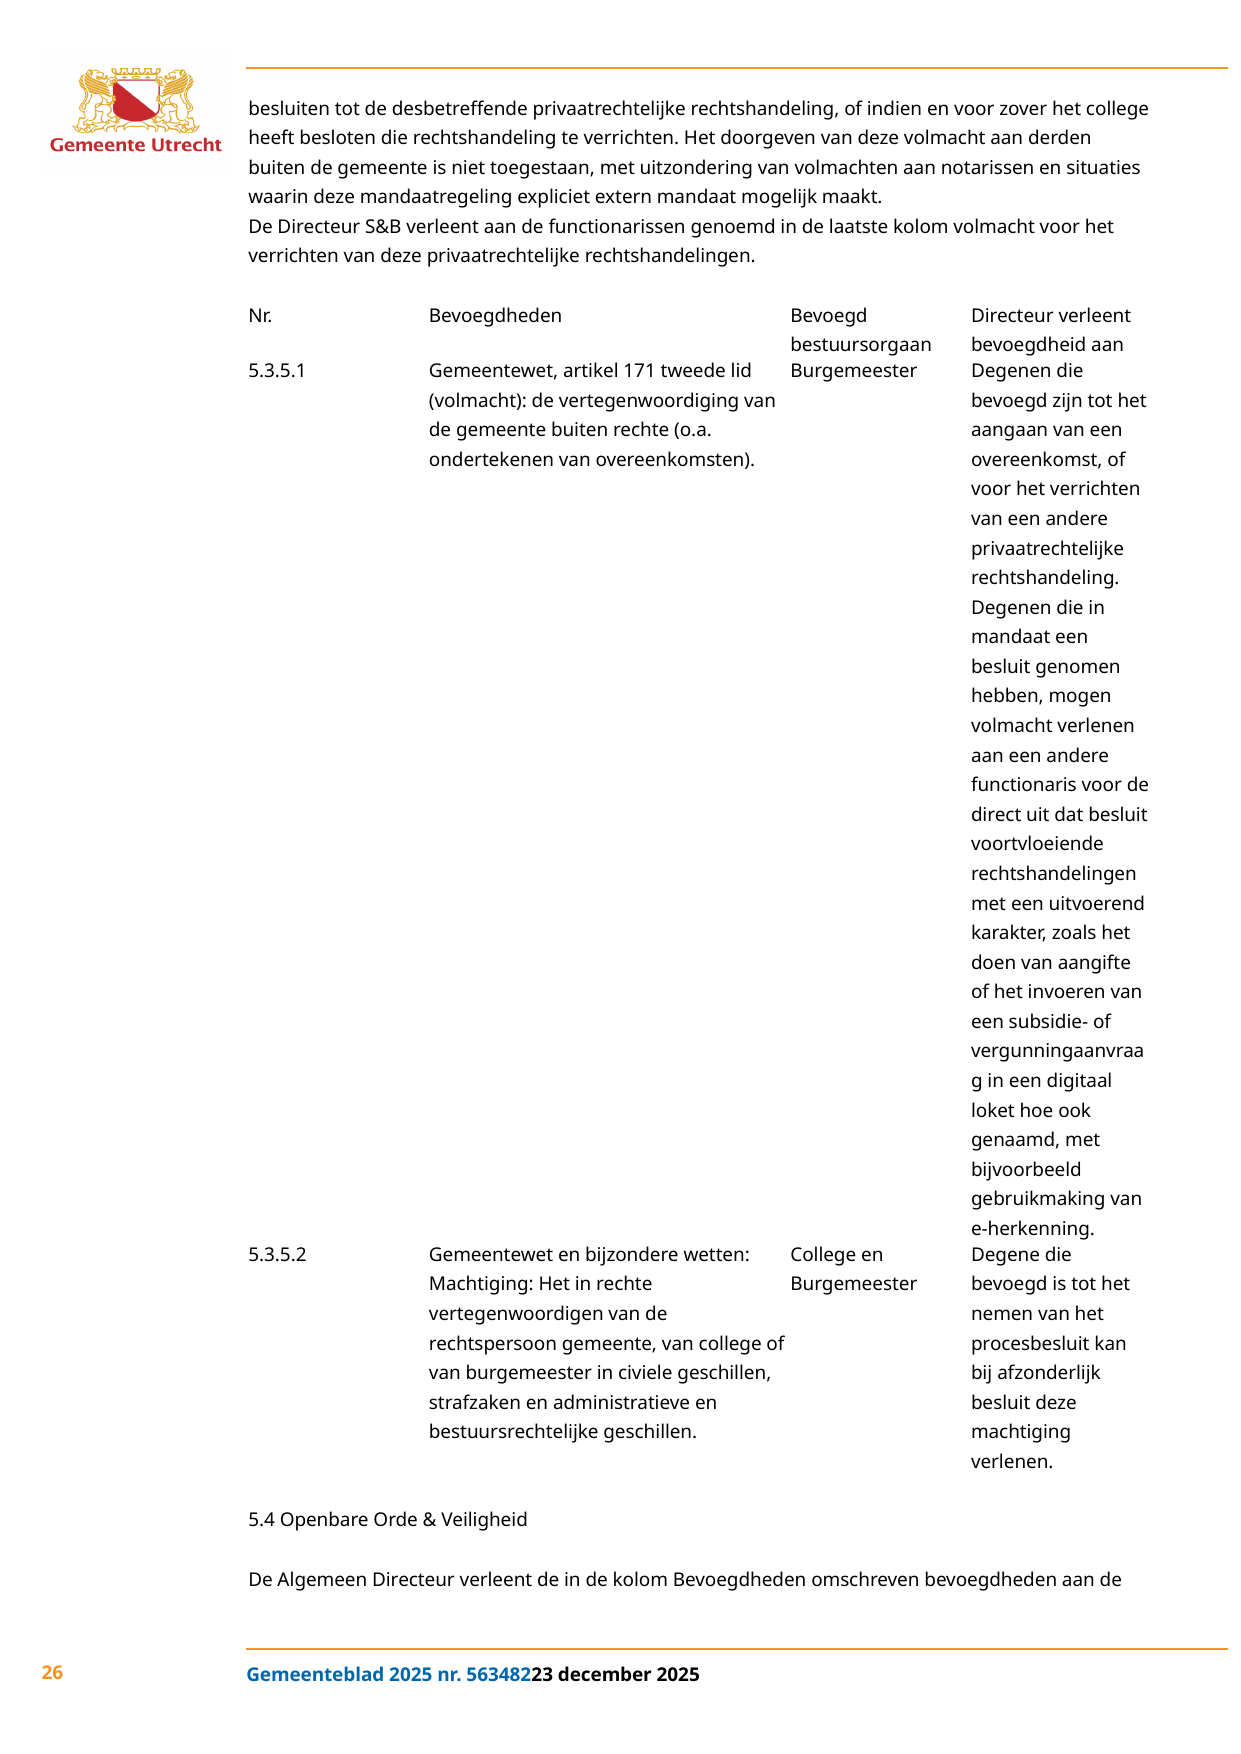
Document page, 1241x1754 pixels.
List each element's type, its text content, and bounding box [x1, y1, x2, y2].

picture [41, 47, 231, 172]
table_cell College en Burgemeester [790, 1241, 971, 1474]
table_cell Burgemeester [790, 357, 971, 1241]
table_cell 5.3.5.1 [248, 357, 429, 1241]
text De Directeur S&B verleent aan de functionarissen genoemd in de laatste kolom volmacht voor het verrichten van deze privaatrechtelijke rechtshandelingen. [248, 213, 1152, 268]
table_cell 5.3.5.2 [248, 1241, 429, 1474]
table_header Bevoegd bestuursorgaan [790, 302, 971, 357]
table_header Directeur verleent bevoegdheid aan [971, 302, 1152, 357]
table_cell Gemeentewet en bijzondere wetten: Machtiging: Het in rechte vertegenwoordigen van de rechtspersoon gemeente, van college of van burgemeester in civiele geschillen, strafzaken en administratieve en bestuursrechtelijke geschillen. [429, 1241, 790, 1474]
text besluiten tot de desbetreffende privaatrechtelijke rechtshandeling, of indien en voor zover het college heeft besloten die rechtshandeling te verrichten. Het doorgeven van deze volmacht aan derden buiten de gemeente is niet toegestaan, met uitzondering van volmachten aan notarissen en situaties waarin deze mandaatregeling expliciet extern mandaat mogelijk maakt. [248, 95, 1152, 209]
table_cell Degenen die bevoegd zijn tot het aangaan van een overeenkomst, of voor het verrichten van een andere privaatrechtelijke rechtshandeling. Degenen die in mandaat een besluit genomen hebben, mogen volmacht verlenen aan een andere functionaris voor de direct uit dat besluit voortvloeiende rechtshandelingen met een uitvoerend karakter, zoals het doen van aangifte of het invoeren van een subsidie- of vergunningaanvraag in een digitaal loket hoe ook genaamd, met bijvoorbeeld gebruikmaking van e-herkenning. [971, 357, 1152, 1241]
table_cell Degene die bevoegd is tot het nemen van het procesbesluit kan bij afzonderlijk besluit deze machtiging verlenen. [971, 1241, 1152, 1474]
table_header Bevoegdheden [429, 302, 790, 357]
text De Algemeen Directeur verleent de in de kolom Bevoegdheden omschreven bevoegdheden aan de [248, 1566, 1152, 1591]
table_cell Gemeentewet, artikel 171 tweede lid (volmacht): de vertegenwoordiging van de gemeente buiten rechte (o.a. ondertekenen van overeenkomsten). [429, 357, 790, 1241]
text 5.4 Openbare Orde & Veiligheid [248, 1507, 1152, 1532]
table_header Nr. [248, 302, 429, 357]
